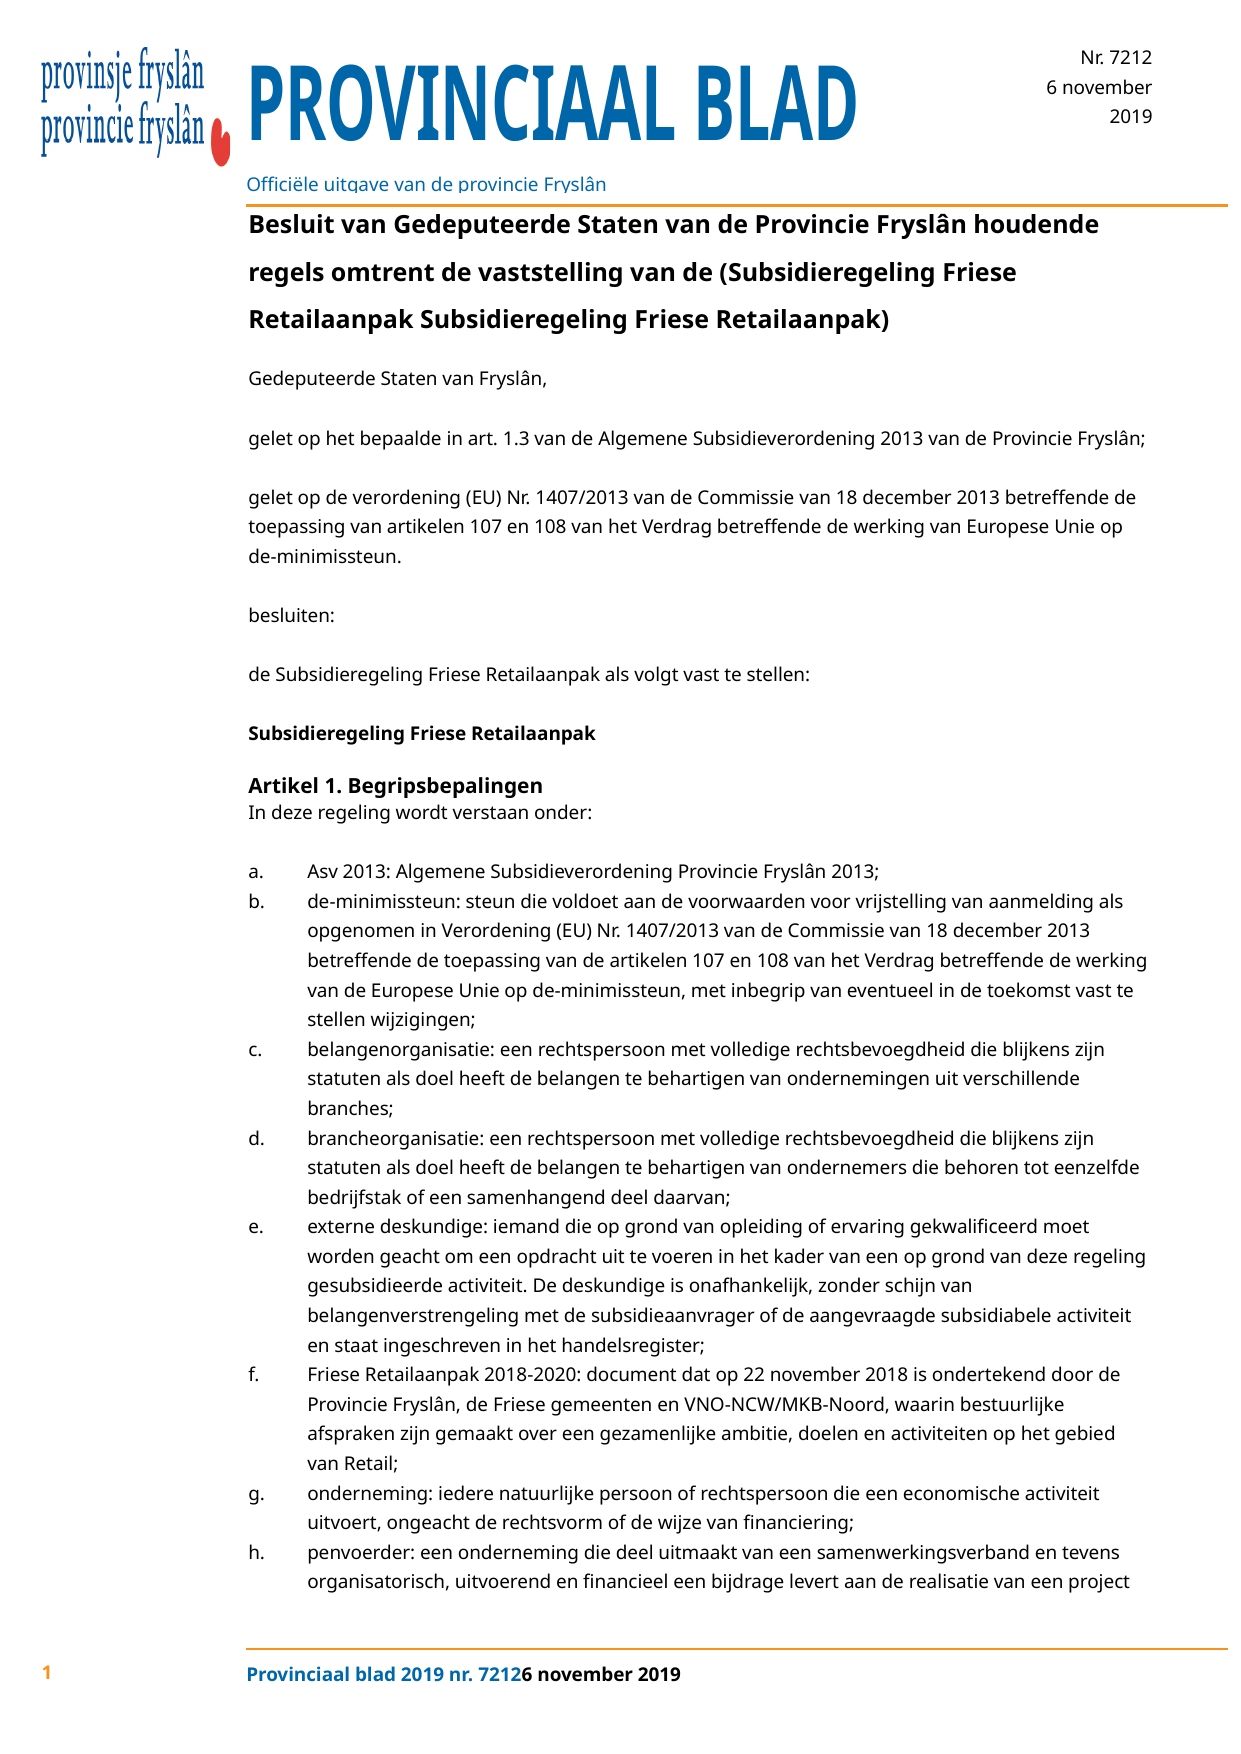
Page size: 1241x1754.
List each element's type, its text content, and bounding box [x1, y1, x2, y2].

text de Subsidieregeling Friese Retailaanpak als volgt vast te stellen: [248, 661, 1152, 687]
list onderneming: iedere natuurlijke persoon of rechtspersoon die een economische activiteit uitvoert, ongeacht de rechtsvorm of de wijze van financiering; [248, 1480, 1152, 1535]
list Friese Retailaanpak 2018-2020: document dat op 22 november 2018 is ondertekend door de Provincie Fryslân, de Friese gemeenten en VNO-NCW/MKB-Noord, waarin bestuurlijke afspraken zijn gemaakt over een gezamenlijke ambitie, doelen en activiteiten op het gebied van Retail; [248, 1361, 1152, 1476]
list belangenorganisatie: een rechtspersoon met volledige rechtsbevoegdheid die blijkens zijn statuten als doel heeft de belangen te behartigen van ondernemingen uit verschillende branches; [248, 1036, 1152, 1121]
text gelet op het bepaalde in art. 1.3 van de Algemene Subsidieverordening 2013 van de Provincie Fryslân; [248, 425, 1152, 450]
text besluiten: [248, 602, 1152, 628]
list externe deskundige: iemand die op grond van opleiding of ervaring gekwalificeerd moet worden geacht om een opdracht uit te voeren in het kader van een op grond van deze regeling gesubsidieerde activiteit. De deskundige is onafhankelijk, zonder schijn van belangenverstrengeling met de subsidieaanvrager of de aangevraagde subsidiabele activiteit en staat ingeschreven in het handelsregister; [248, 1213, 1152, 1358]
text Gedeputeerde Staten van Fryslân, [248, 366, 1152, 391]
list Asv 2013: Algemene Subsidieverordening Provincie Fryslân 2013; [248, 858, 1152, 884]
text gelet op de verordening (EU) Nr. 1407/2013 van de Commissie van 18 december 2013 betreffende de toepassing van artikelen 107 en 108 van het Verdrag betreffende de werking van Europese Unie op de-minimissteun. [248, 484, 1152, 569]
list de-minimissteun: steun die voldoet aan de voorwaarden voor vrijstelling van aanmelding als opgenomen in Verordening (EU) Nr. 1407/2013 van de Commissie van 18 december 2013 betreffende de toepassing van de artikelen 107 en 108 van het Verdrag betreffende de werking van de Europese Unie op de-minimissteun, met inbegrip van eventueel in de toekomst vast te stellen wijzigingen; [248, 888, 1152, 1032]
text Artikel 1. Begripsbepalingen [248, 771, 1152, 799]
text Subsidieregeling Friese Retailaanpak [248, 721, 1152, 746]
text Besluit van Gedeputeerde Staten van de Provincie Fryslân houdende regels omtrent de vaststelling van de (Subsidieregeling Friese Retailaanpak Subsidieregeling Friese Retailaanpak) [248, 207, 1152, 336]
picture [41, 47, 231, 172]
list penvoerder: een onderneming die deel uitmaakt van een samenwerkingsverband en tevens organisatorisch, uitvoerend en financieel een bijdrage levert aan de realisatie van een project [248, 1539, 1152, 1594]
text In deze regeling wordt verstaan onder: [248, 799, 1152, 825]
list brancheorganisatie: een rechtspersoon met volledige rechtsbevoegdheid die blijkens zijn statuten als doel heeft de belangen te behartigen van ondernemers die behoren tot eenzelfde bedrijfstak of een samenhangend deel daarvan; [248, 1125, 1152, 1210]
